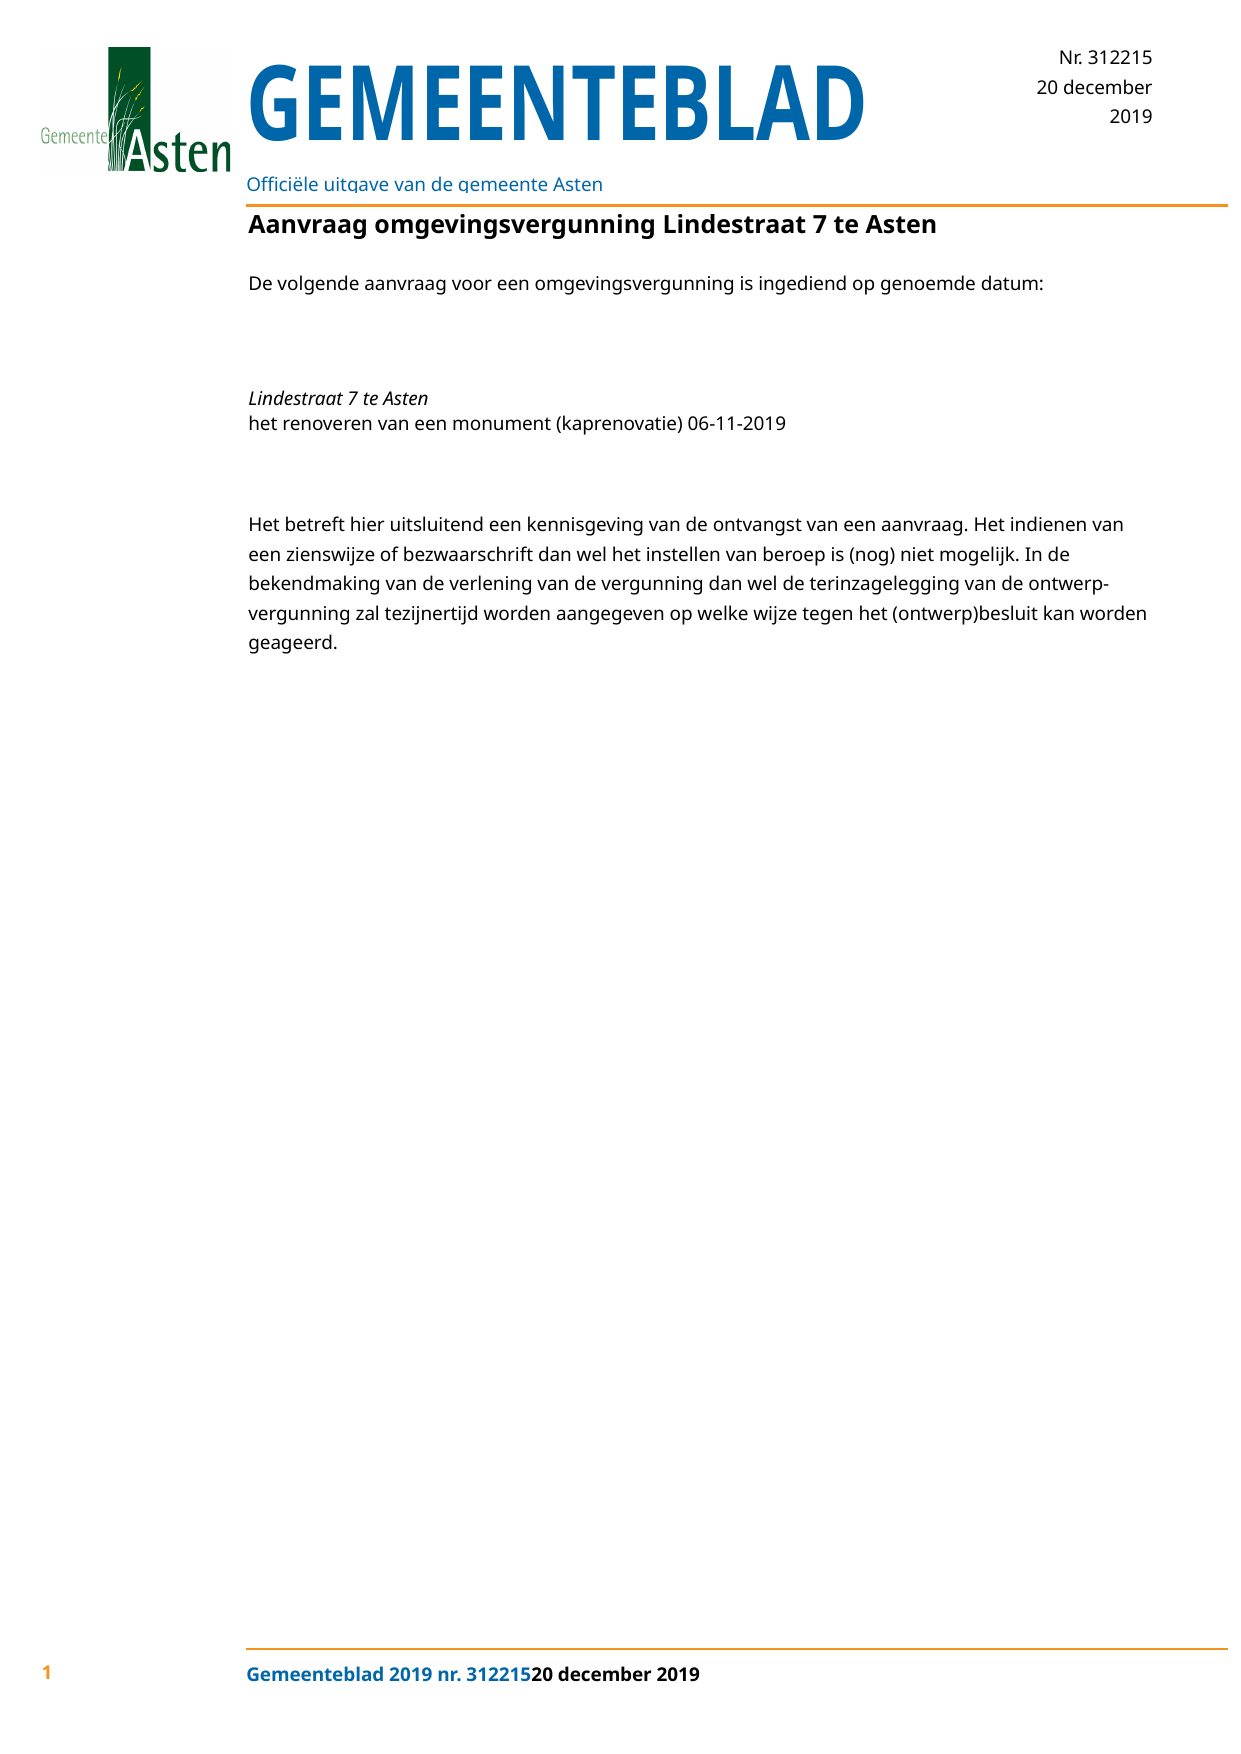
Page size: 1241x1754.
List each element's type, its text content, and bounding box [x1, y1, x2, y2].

text Lindestraat 7 te Asten [248, 385, 1152, 410]
text het renoveren van een monument (kaprenovatie) 06-11-2019 [248, 410, 1152, 436]
text Het betreft hier uitsluitend een kennisgeving van de ontvangst van een aanvraag. Het indienen van een zienswijze of bezwaarschrift dan wel het instellen van beroep is (nog) niet mogelijk. In de bekendmaking van de verlening van de vergunning dan wel de terinzagelegging van de ontwerp-vergunning zal tezijnertijd worden aangegeven op welke wijze tegen het (ontwerp)besluit kan worden geageerd. [248, 511, 1152, 655]
text De volgende aanvraag voor een omgevingsvergunning is ingediend op genoemde datum: [248, 270, 1152, 296]
text Aanvraag omgevingsvergunning Lindestraat 7 te Asten [248, 207, 1152, 241]
picture [41, 47, 231, 172]
